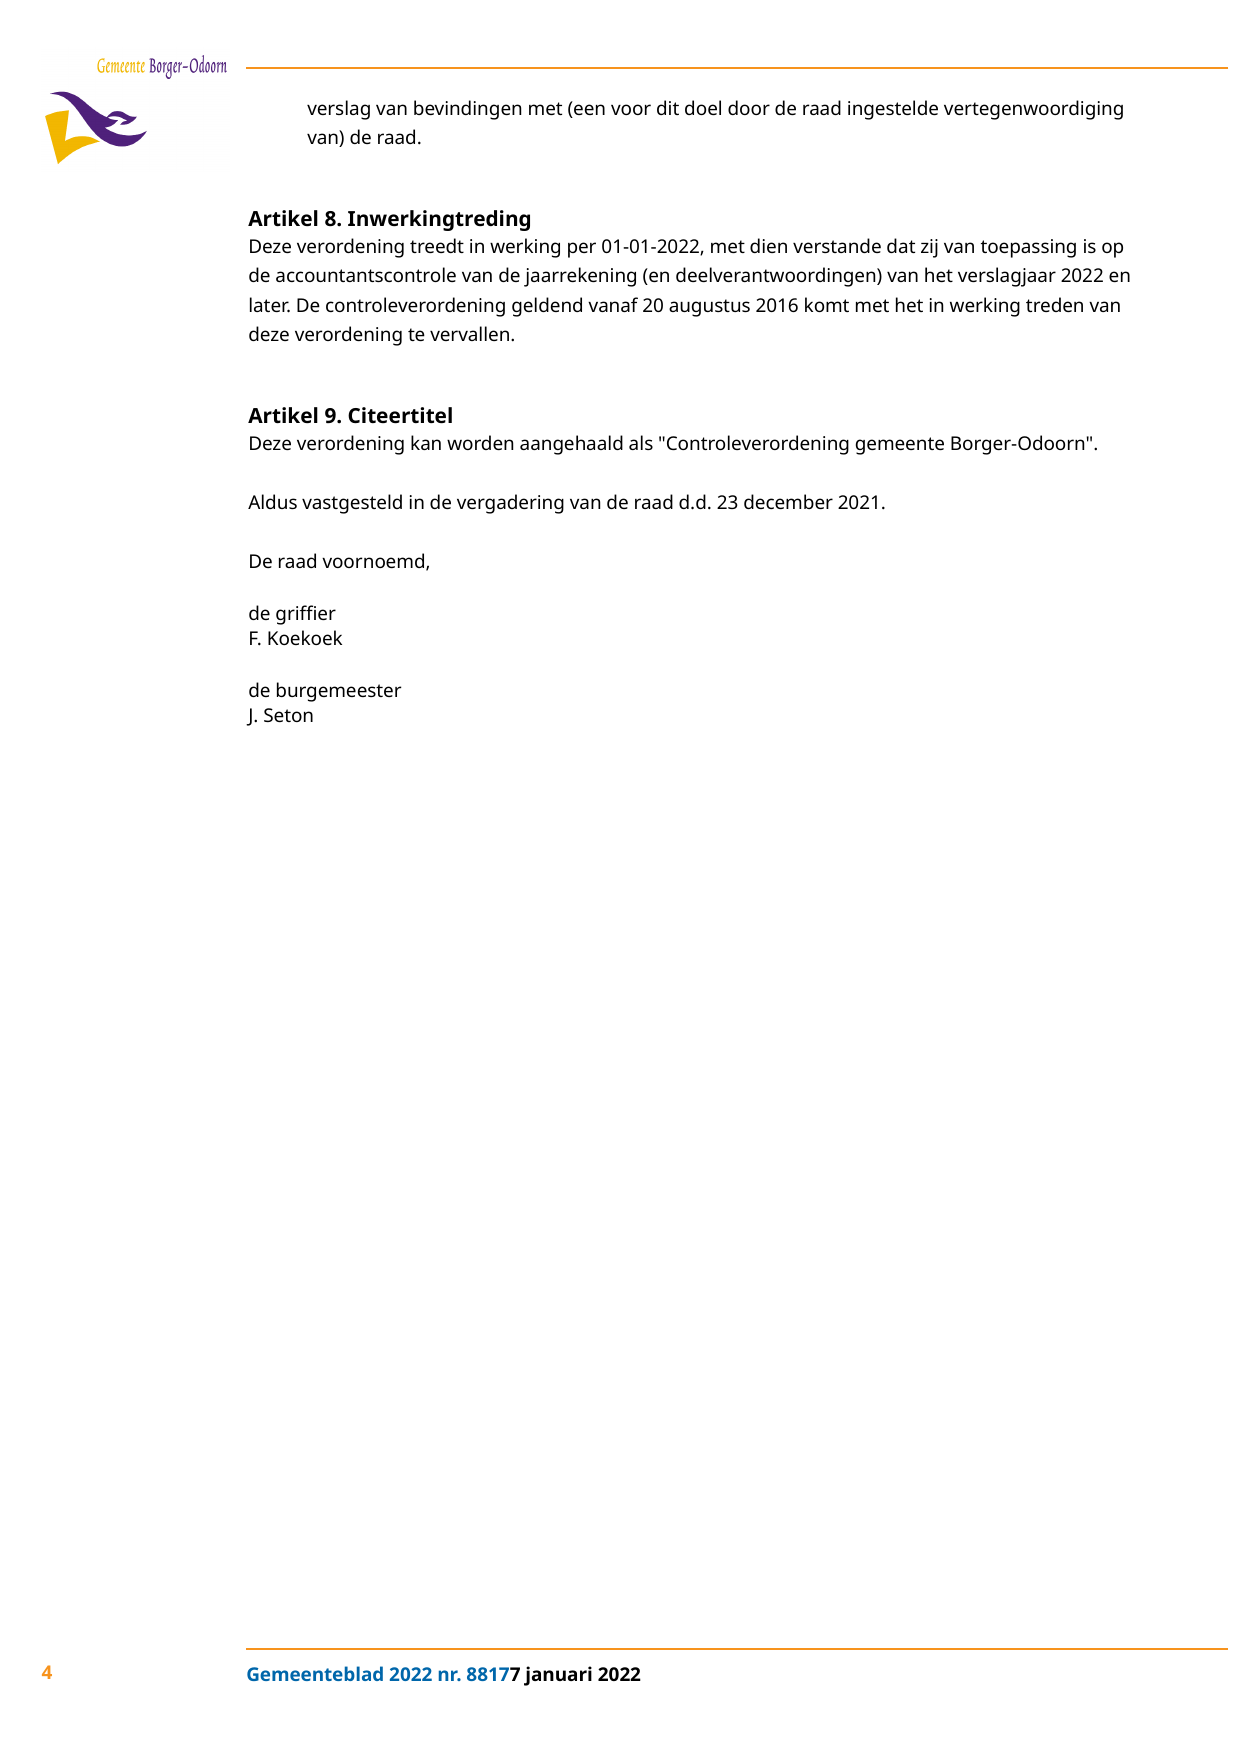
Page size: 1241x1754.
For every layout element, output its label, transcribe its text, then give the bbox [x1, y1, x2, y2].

text Artikel 8. Inwerkingtreding [248, 204, 1152, 233]
text F. Koekoek [248, 626, 1152, 651]
text Deze verordening treedt in werking per 01-01-2022, met dien verstande dat zij van toepassing is op de accountantscontrole van de jaarrekening (en deelverantwoordingen) van het verslagjaar 2022 en later. De controleverordening geldend vanaf 20 augustus 2016 komt met het in werking treden van deze verordening te vervallen. [248, 233, 1152, 347]
text de burgemeester [248, 677, 1152, 703]
text Deze verordening kan worden aangehaald als "Controleverordening gemeente Borger-Odoorn". [248, 430, 1152, 456]
text Artikel 9. Citeertitel [248, 402, 1152, 430]
text J. Seton [248, 703, 1152, 728]
picture [41, 47, 231, 172]
text Aldus vastgesteld in de vergadering van de raad d.d. 23 december 2021. [248, 489, 1152, 515]
text de griffier [248, 600, 1152, 626]
list verslag van bevindingen met (een voor dit doel door de raad ingestelde vertegenwoordiging van) de raad. [248, 95, 1152, 150]
text De raad voornoemd, [248, 548, 1152, 574]
